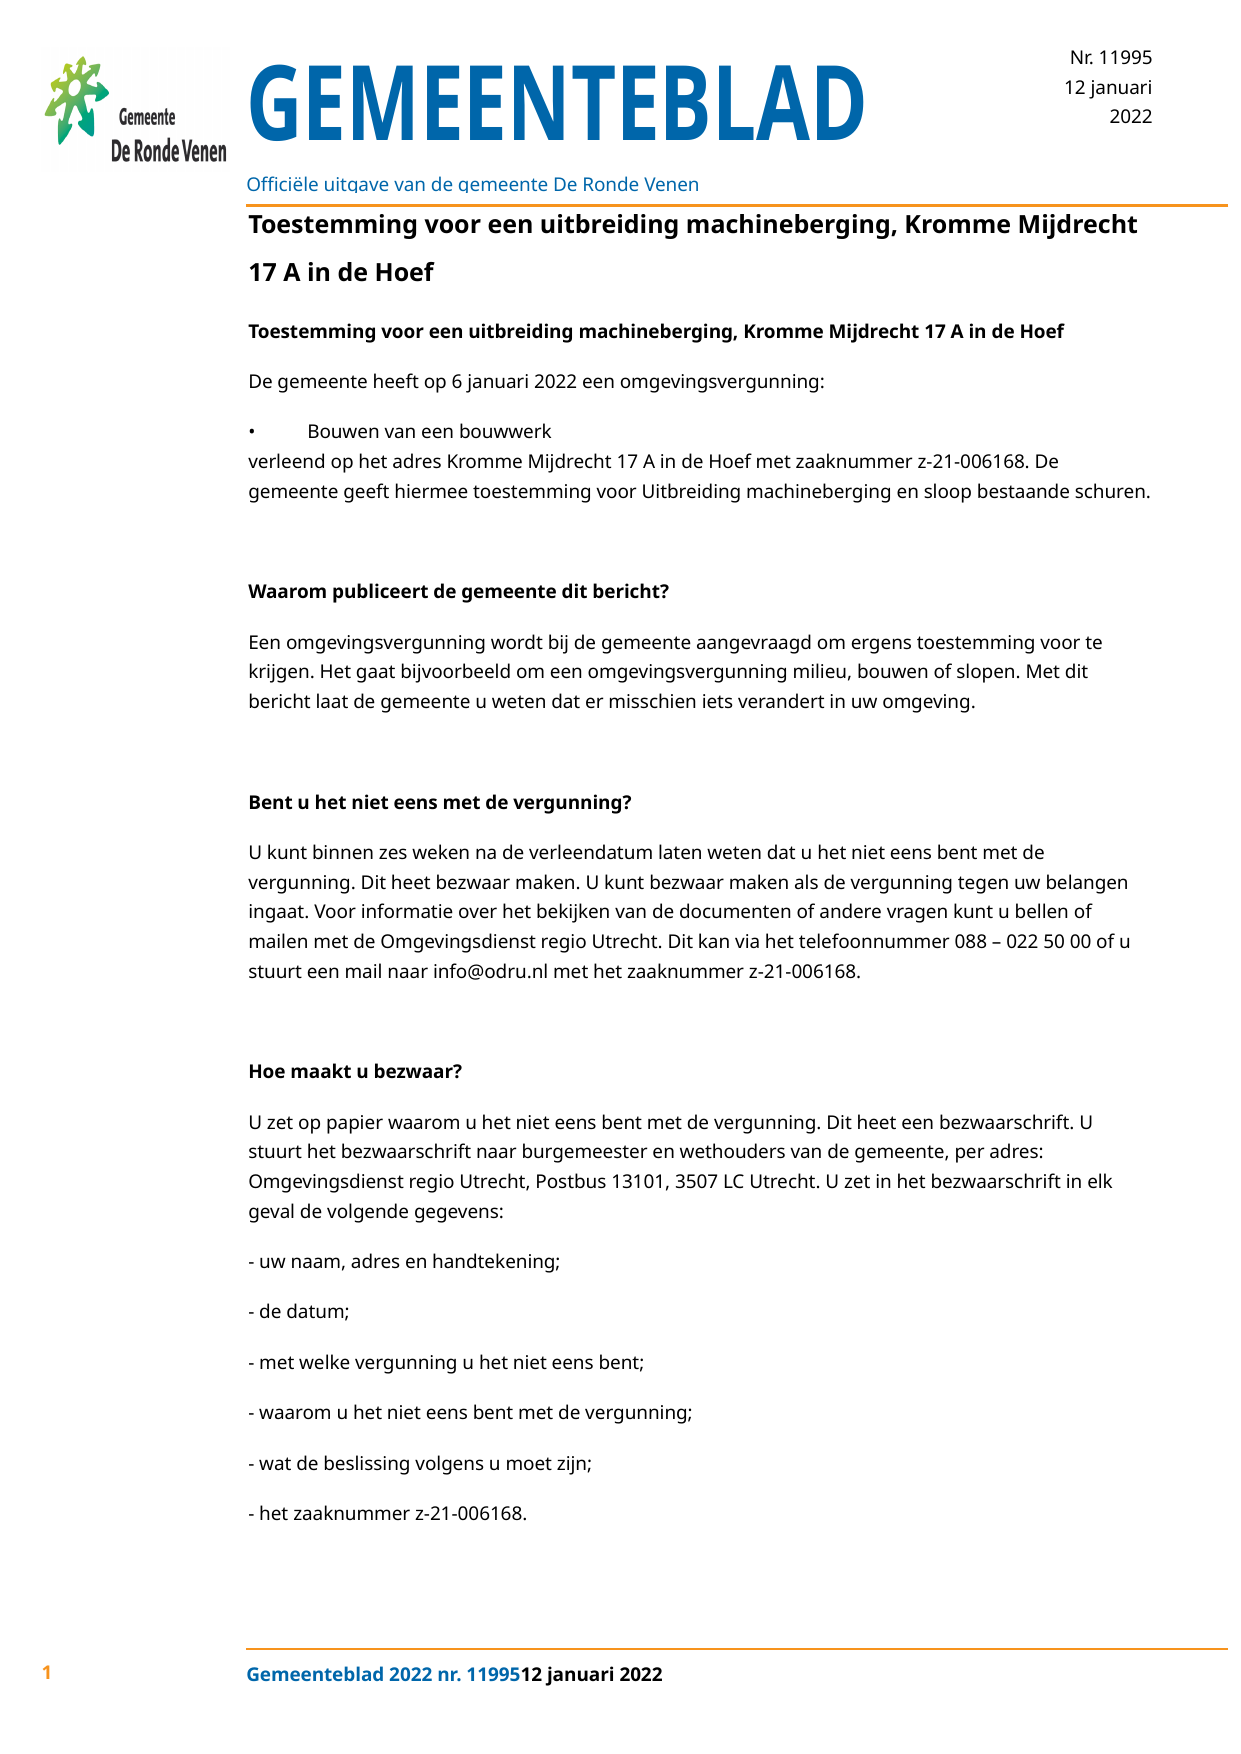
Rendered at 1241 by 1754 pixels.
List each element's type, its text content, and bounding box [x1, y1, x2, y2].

text Waarom publiceert de gemeente dit bericht? [248, 579, 1152, 604]
text Bent u het niet eens met de vergunning? [248, 789, 1152, 815]
text De gemeente heeft op 6 januari 2022 een omgevingsvergunning: [248, 368, 1152, 394]
text - waarom u het niet eens bent met de vergunning; [248, 1399, 1152, 1425]
list Bouwen van een bouwwerk [248, 419, 1152, 444]
text U zet op papier waarom u het niet eens bent met de vergunning. Dit heet een bezwaarschrift. U stuurt het bezwaarschrift naar burgemeester en wethouders van de gemeente, per adres: Omgevingsdienst regio Utrecht, Postbus 13101, 3507 LC Utrecht. U zet in het bezwaarschrift in elk geval de volgende gegevens: [248, 1109, 1152, 1224]
text Toestemming voor een uitbreiding machineberging, Kromme Mijdrecht 17 A in de Hoef [248, 207, 1152, 288]
text U kunt binnen zes weken na de verleendatum laten weten dat u het niet eens bent met de vergunning. Dit heet bezwaar maken. U kunt bezwaar maken als de vergunning tegen uw belangen ingaat. Voor informatie over het bekijken van de documenten of andere vragen kunt u bellen of mailen met de Omgevingsdienst regio Utrecht. Dit kan via het telefoonnummer 088 – 022 50 00 of u stuurt een mail naar info@odru.nl met het zaaknummer z-21-006168. [248, 839, 1152, 984]
text - uw naam, adres en handtekening; [248, 1248, 1152, 1274]
picture [41, 47, 231, 172]
text verleend op het adres Kromme Mijdrecht 17 A in de Hoef met zaaknummer z-21-006168. De gemeente geeft hiermee toestemming voor Uitbreiding machineberging en sloop bestaande schuren. [248, 448, 1152, 504]
text Hoe maakt u bezwaar? [248, 1059, 1152, 1084]
text Toestemming voor een uitbreiding machineberging, Kromme Mijdrecht 17 A in de Hoef [248, 318, 1152, 344]
text Een omgevingsvergunning wordt bij de gemeente aangevraagd om ergens toestemming voor te krijgen. Het gaat bijvoorbeeld om een omgevingsvergunning milieu, bouwen of slopen. Met dit bericht laat de gemeente u weten dat er misschien iets verandert in uw omgeving. [248, 629, 1152, 714]
text - de datum; [248, 1299, 1152, 1324]
text - wat de beslissing volgens u moet zijn; [248, 1450, 1152, 1476]
text - met welke vergunning u het niet eens bent; [248, 1349, 1152, 1375]
text - het zaaknummer z-21-006168. [248, 1500, 1152, 1526]
